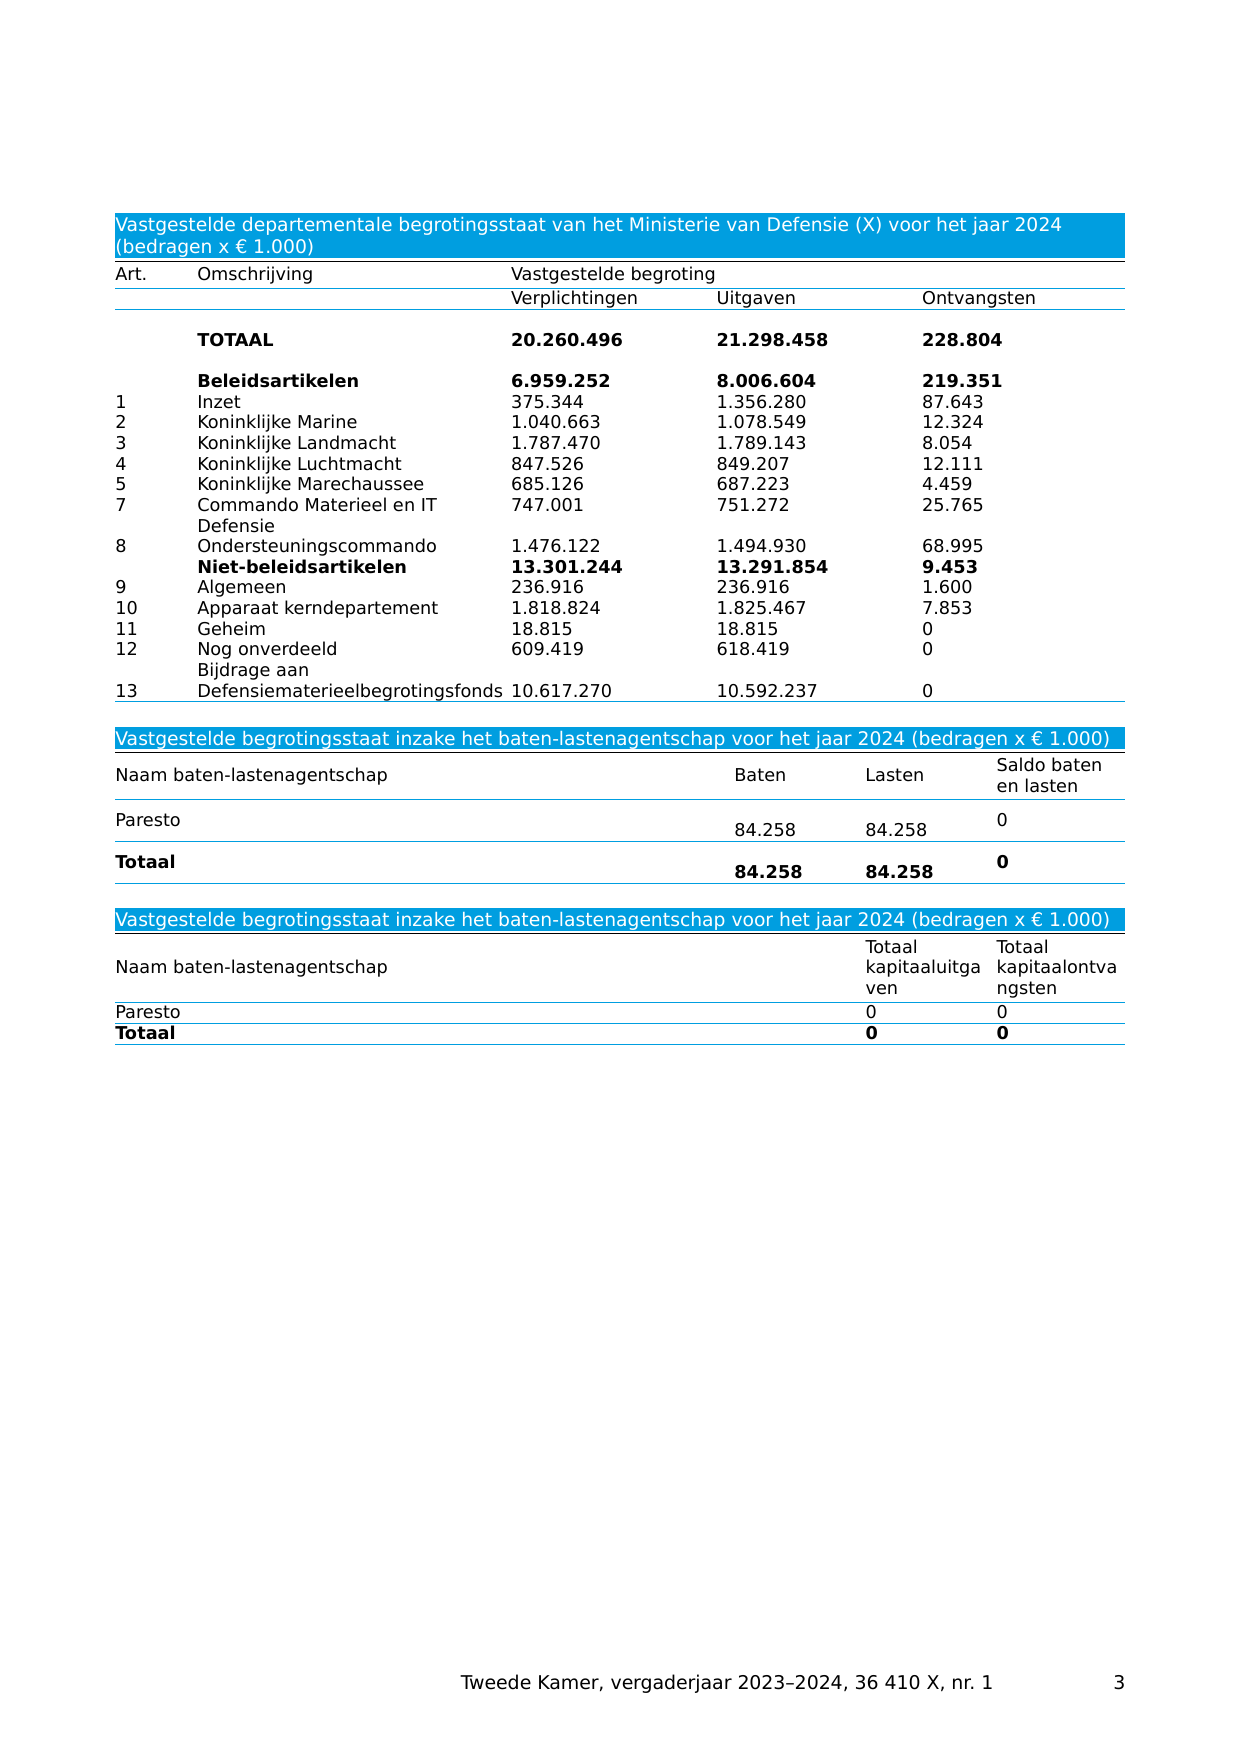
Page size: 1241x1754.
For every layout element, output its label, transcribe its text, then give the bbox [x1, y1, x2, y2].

table_cell 4 [115, 454, 194, 474]
table_cell 228.804 [919, 330, 1125, 351]
table_cell 0 [994, 800, 1125, 841]
table_cell 0 [863, 1003, 993, 1023]
table_cell 18.815 [714, 619, 919, 639]
table_cell 1.787.470 [508, 433, 713, 454]
table_cell 12.324 [919, 413, 1125, 433]
table_cell 21.298.458 [714, 330, 919, 351]
table_cell Naam baten-lastenagentschap [115, 934, 862, 1002]
table_cell 13 [115, 660, 194, 701]
table_cell 84.258 [731, 800, 862, 841]
table_cell Nog onverdeeld [194, 639, 508, 660]
table_cell [194, 289, 508, 309]
table_cell 1.078.549 [714, 413, 919, 433]
table_cell Totaal [115, 1024, 862, 1044]
table_cell Bijdrage aan Defensiematerieelbegrotingsfonds [194, 660, 508, 701]
table_cell [194, 351, 508, 371]
table_cell [115, 310, 194, 330]
table_cell 84.258 [731, 842, 862, 883]
table_cell [919, 310, 1125, 330]
table_cell 4.459 [919, 474, 1125, 495]
table_cell 618.419 [714, 639, 919, 660]
table_cell Uitgaven [714, 289, 919, 309]
table_cell Koninklijke Landmacht [194, 433, 508, 454]
table_cell 609.419 [508, 639, 713, 660]
table_cell 10.617.270 [508, 660, 713, 701]
table_cell Defensie Ondersteuningscommando [194, 516, 508, 557]
table_cell Vastgestelde begroting [508, 262, 1125, 288]
table_cell Niet-beleidsartikelen [194, 557, 508, 577]
table_cell [115, 289, 194, 309]
table_cell 84.258 [862, 800, 993, 841]
table_cell 7 [115, 495, 194, 516]
table_cell Totaal kapitaaluitgaven [863, 934, 993, 1002]
table_cell Paresto [115, 800, 731, 841]
table_cell 11 [115, 619, 194, 639]
table_cell [714, 310, 919, 330]
table_cell 12.111 [919, 454, 1125, 474]
table_cell 687.223 [714, 474, 919, 495]
table_cell Saldo baten en lasten [994, 753, 1125, 799]
table_cell Lasten [862, 753, 993, 799]
table_cell 0 [919, 660, 1125, 701]
table_cell Algemeen [194, 578, 508, 598]
table_cell 1.356.280 [714, 392, 919, 412]
table_cell 0 [919, 639, 1125, 660]
table_cell Apparaat kerndepartement [194, 598, 508, 619]
table_cell 0 [994, 1003, 1125, 1023]
table_cell 8.006.604 [714, 371, 919, 392]
table_cell 8 [115, 516, 194, 557]
table_cell 20.260.496 [508, 330, 713, 351]
table_cell 8.054 [919, 433, 1125, 454]
table_cell Koninklijke Luchtmacht [194, 454, 508, 474]
table_cell 0 [994, 842, 1125, 883]
table_cell 1.476.122 [508, 516, 713, 557]
table_cell 13.301.244 [508, 557, 713, 577]
table_cell Beleidsartikelen [194, 371, 508, 392]
table_cell Omschrijving [194, 262, 508, 288]
table_cell Naam baten-lastenagentschap [115, 753, 731, 799]
table_cell [115, 330, 194, 351]
table_cell 18.815 [508, 619, 713, 639]
table_cell Ontvangsten [919, 289, 1125, 309]
table_cell 9 [115, 578, 194, 598]
table_cell [508, 310, 713, 330]
table_cell 1.600 [919, 578, 1125, 598]
table_cell 1 [115, 392, 194, 412]
table_cell Totaal [115, 842, 731, 883]
table_cell 25.765 [919, 495, 1125, 516]
table_cell 751.272 [714, 495, 919, 516]
table_cell [115, 371, 194, 392]
table_cell TOTAAL [194, 330, 508, 351]
table_cell 68.995 [919, 516, 1125, 557]
table_cell 6.959.252 [508, 371, 713, 392]
table_cell 9.453 [919, 557, 1125, 577]
table_cell 847.526 [508, 454, 713, 474]
table_cell [115, 557, 194, 577]
table_cell 849.207 [714, 454, 919, 474]
table_cell 375.344 [508, 392, 713, 412]
table_cell Baten [731, 753, 862, 799]
table_cell 236.916 [508, 578, 713, 598]
table_cell [714, 351, 919, 371]
table_cell 0 [994, 1024, 1125, 1044]
table_cell Art. [115, 262, 194, 288]
table_cell 5 [115, 474, 194, 495]
table_cell 1.494.930 [714, 516, 919, 557]
table_cell [194, 310, 508, 330]
table_cell 2 [115, 413, 194, 433]
table_cell 87.643 [919, 392, 1125, 412]
table_cell 1.789.143 [714, 433, 919, 454]
table_cell Koninklijke Marine [194, 413, 508, 433]
table_cell 13.291.854 [714, 557, 919, 577]
table_cell Geheim [194, 619, 508, 639]
table_cell 10 [115, 598, 194, 619]
table_cell 219.351 [919, 371, 1125, 392]
table_cell 3 [115, 433, 194, 454]
table_cell [508, 351, 713, 371]
table_cell 10.592.237 [714, 660, 919, 701]
table_cell [919, 351, 1125, 371]
table_cell [115, 351, 194, 371]
table_cell 236.916 [714, 578, 919, 598]
table_cell 747.001 [508, 495, 713, 516]
table_cell Koninklijke Marechaussee [194, 474, 508, 495]
table_cell 1.825.467 [714, 598, 919, 619]
table_cell 12 [115, 639, 194, 660]
table_cell 84.258 [862, 842, 993, 883]
table_cell Commando Materieel en IT [194, 495, 508, 516]
table_cell Verplichtingen [508, 289, 713, 309]
table_cell 685.126 [508, 474, 713, 495]
table_cell Inzet [194, 392, 508, 412]
table_cell Totaal kapitaalontvangsten [994, 934, 1125, 1002]
table_cell Paresto [115, 1003, 862, 1023]
table_cell 1.818.824 [508, 598, 713, 619]
table_cell 1.040.663 [508, 413, 713, 433]
table_cell 0 [919, 619, 1125, 639]
table_cell 0 [863, 1024, 993, 1044]
table_cell 7.853 [919, 598, 1125, 619]
